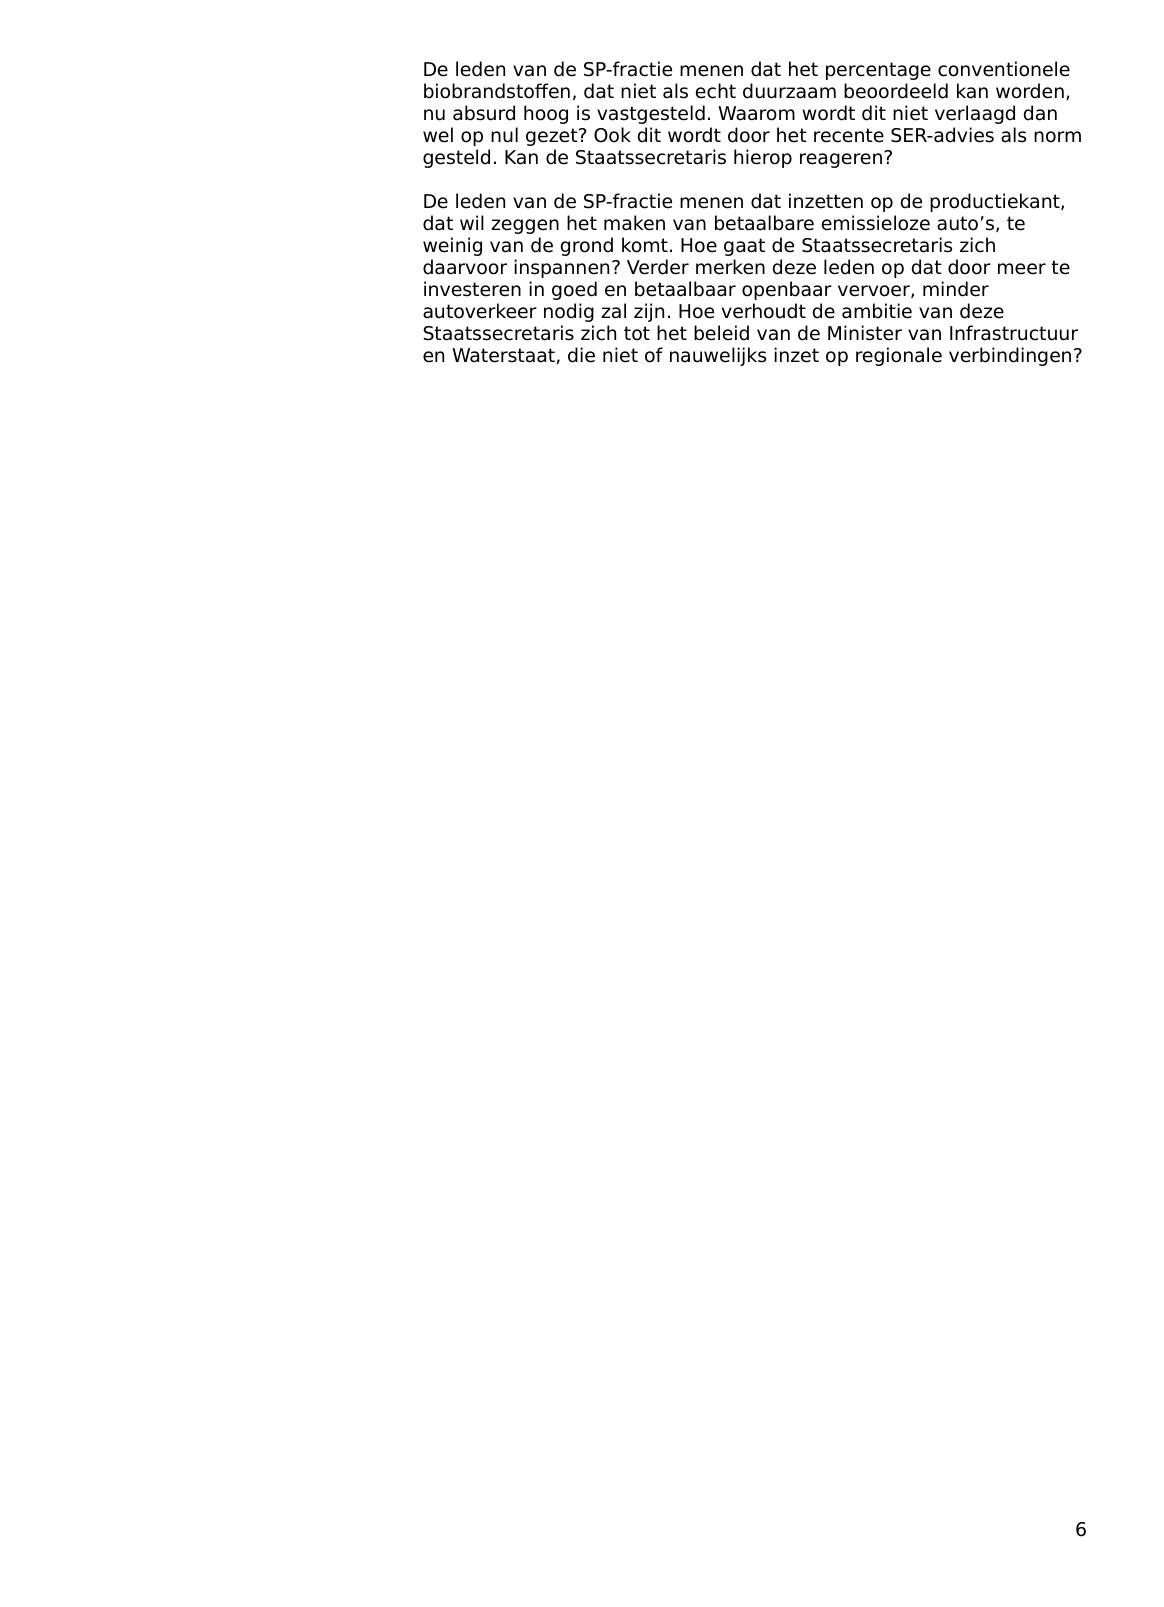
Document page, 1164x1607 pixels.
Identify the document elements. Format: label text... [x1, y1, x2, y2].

text De leden van de SP-fractie menen dat inzetten op de productiekant, dat wil zeggen het maken van betaalbare emissieloze auto’s, te weinig van de grond komt. Hoe gaat de Staatssecretaris zich daarvoor inspannen? Verder merken deze leden op dat door meer te investeren in goed en betaalbaar openbaar vervoer, minder autoverkeer nodig zal zijn. Hoe verhoudt de ambitie van deze Staatssecretaris zich tot het beleid van de Minister van Infrastructuur en Waterstaat, die niet of nauwelijks inzet op regionale verbindingen? [422, 191, 1087, 367]
text De leden van de SP-fractie menen dat het percentage conventionele biobrandstoffen, dat niet als echt duurzaam beoordeeld kan worden, nu absurd hoog is vastgesteld. Waarom wordt dit niet verlaagd dan wel op nul gezet? Ook dit wordt door het recente SER-advies als norm gesteld. Kan de Staatssecretaris hierop reageren? [422, 59, 1087, 169]
